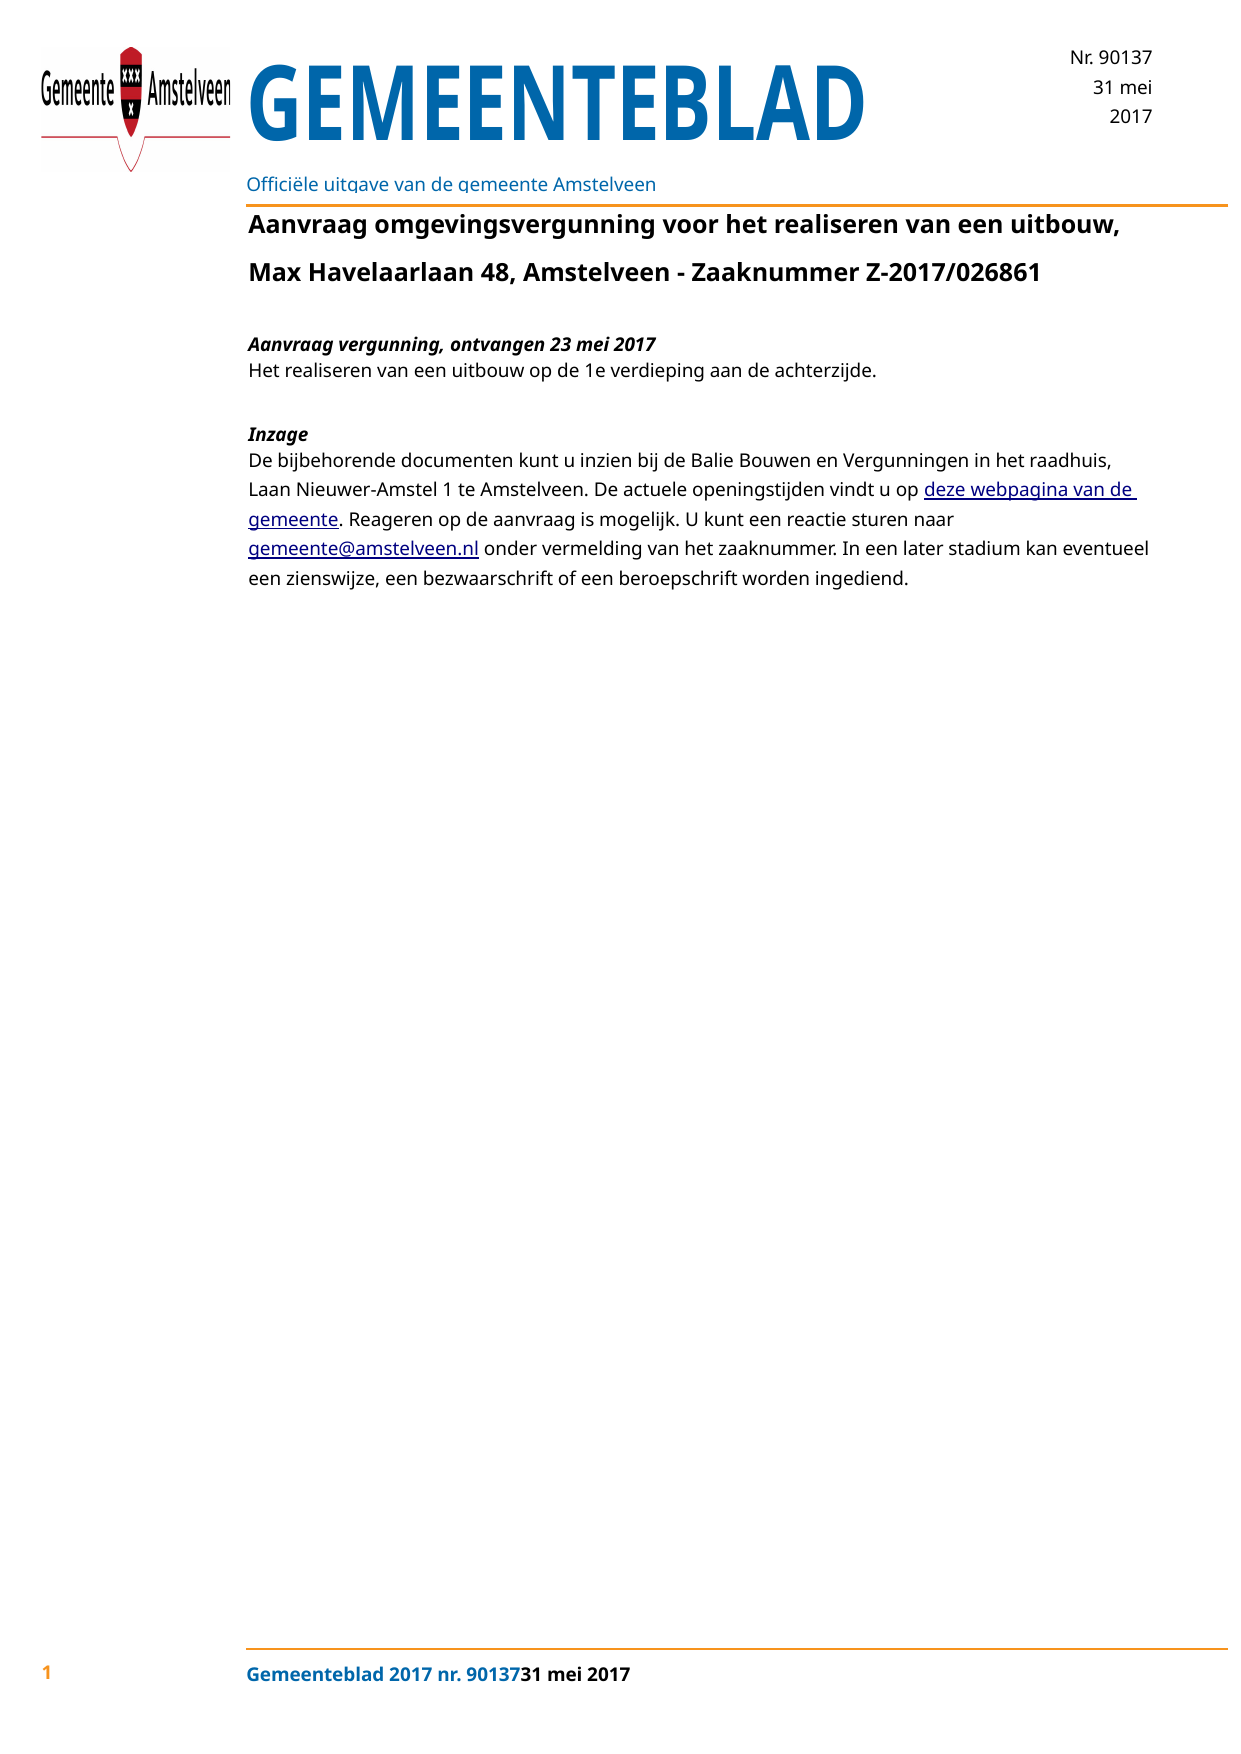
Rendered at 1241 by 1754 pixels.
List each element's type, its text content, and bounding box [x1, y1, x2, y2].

text Inzage [248, 421, 1152, 447]
text De bijbehorende documenten kunt u inzien bij de Balie Bouwen en Vergunningen in het raadhuis, Laan Nieuwer-Amstel 1 te Amstelveen. De actuele openingstijden vindt u op deze webpagina van de gemeente. Reageren op de aanvraag is mogelijk. U kunt een reactie sturen naar gemeente@amstelveen.nl onder vermelding van het zaaknummer. In een later stadium kan eventueel een zienswijze, een bezwaarschrift of een beroepschrift worden ingediend. [248, 447, 1152, 591]
text Aanvraag vergunning, ontvangen 23 mei 2017 [248, 331, 1152, 357]
text Het realiseren van een uitbouw op de 1e verdieping aan de achterzijde. [248, 357, 1152, 383]
text Aanvraag omgevingsvergunning voor het realiseren van een uitbouw, Max Havelaarlaan 48, Amstelveen - Zaaknummer Z-2017/026861 [248, 207, 1152, 288]
picture [41, 47, 231, 172]
